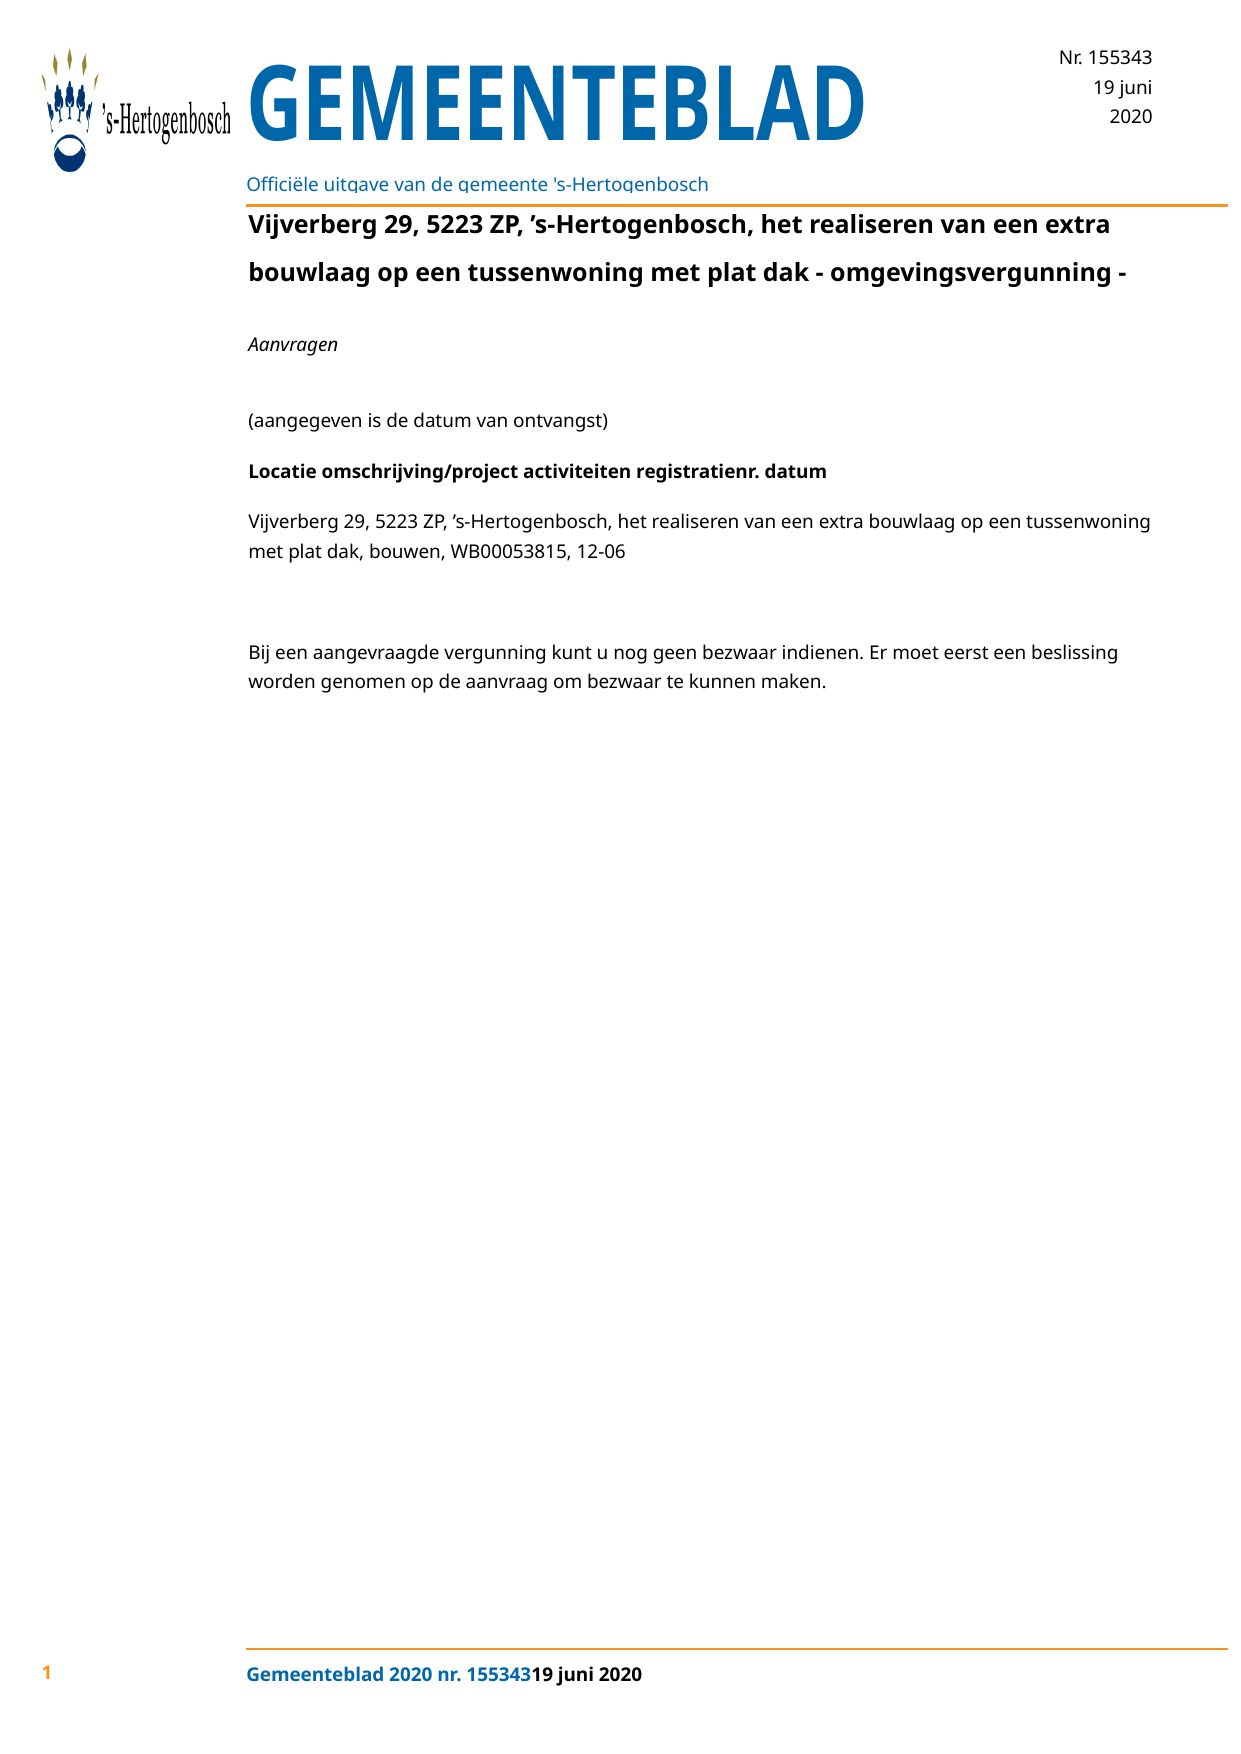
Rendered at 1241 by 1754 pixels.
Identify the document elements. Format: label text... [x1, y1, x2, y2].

text (aangegeven is de datum van ontvangst) [248, 408, 1152, 433]
text Locatie omschrijving/project activiteiten registratienr. datum [248, 458, 1152, 484]
text Aanvragen [248, 331, 1152, 357]
picture [41, 47, 231, 172]
text Bij een aangevraagde vergunning kunt u nog geen bezwaar indienen. Er moet eerst een beslissing worden genomen op de aanvraag om bezwaar te kunnen maken. [248, 639, 1152, 694]
text Vijverberg 29, 5223 ZP, ’s-Hertogenbosch, het realiseren van een extra bouwlaag op een tussenwoning met plat dak, bouwen, WB00053815, 12-06 [248, 508, 1152, 564]
text Vijverberg 29, 5223 ZP, ’s-Hertogenbosch, het realiseren van een extra bouwlaag op een tussenwoning met plat dak - omgevingsvergunning - [248, 207, 1152, 288]
